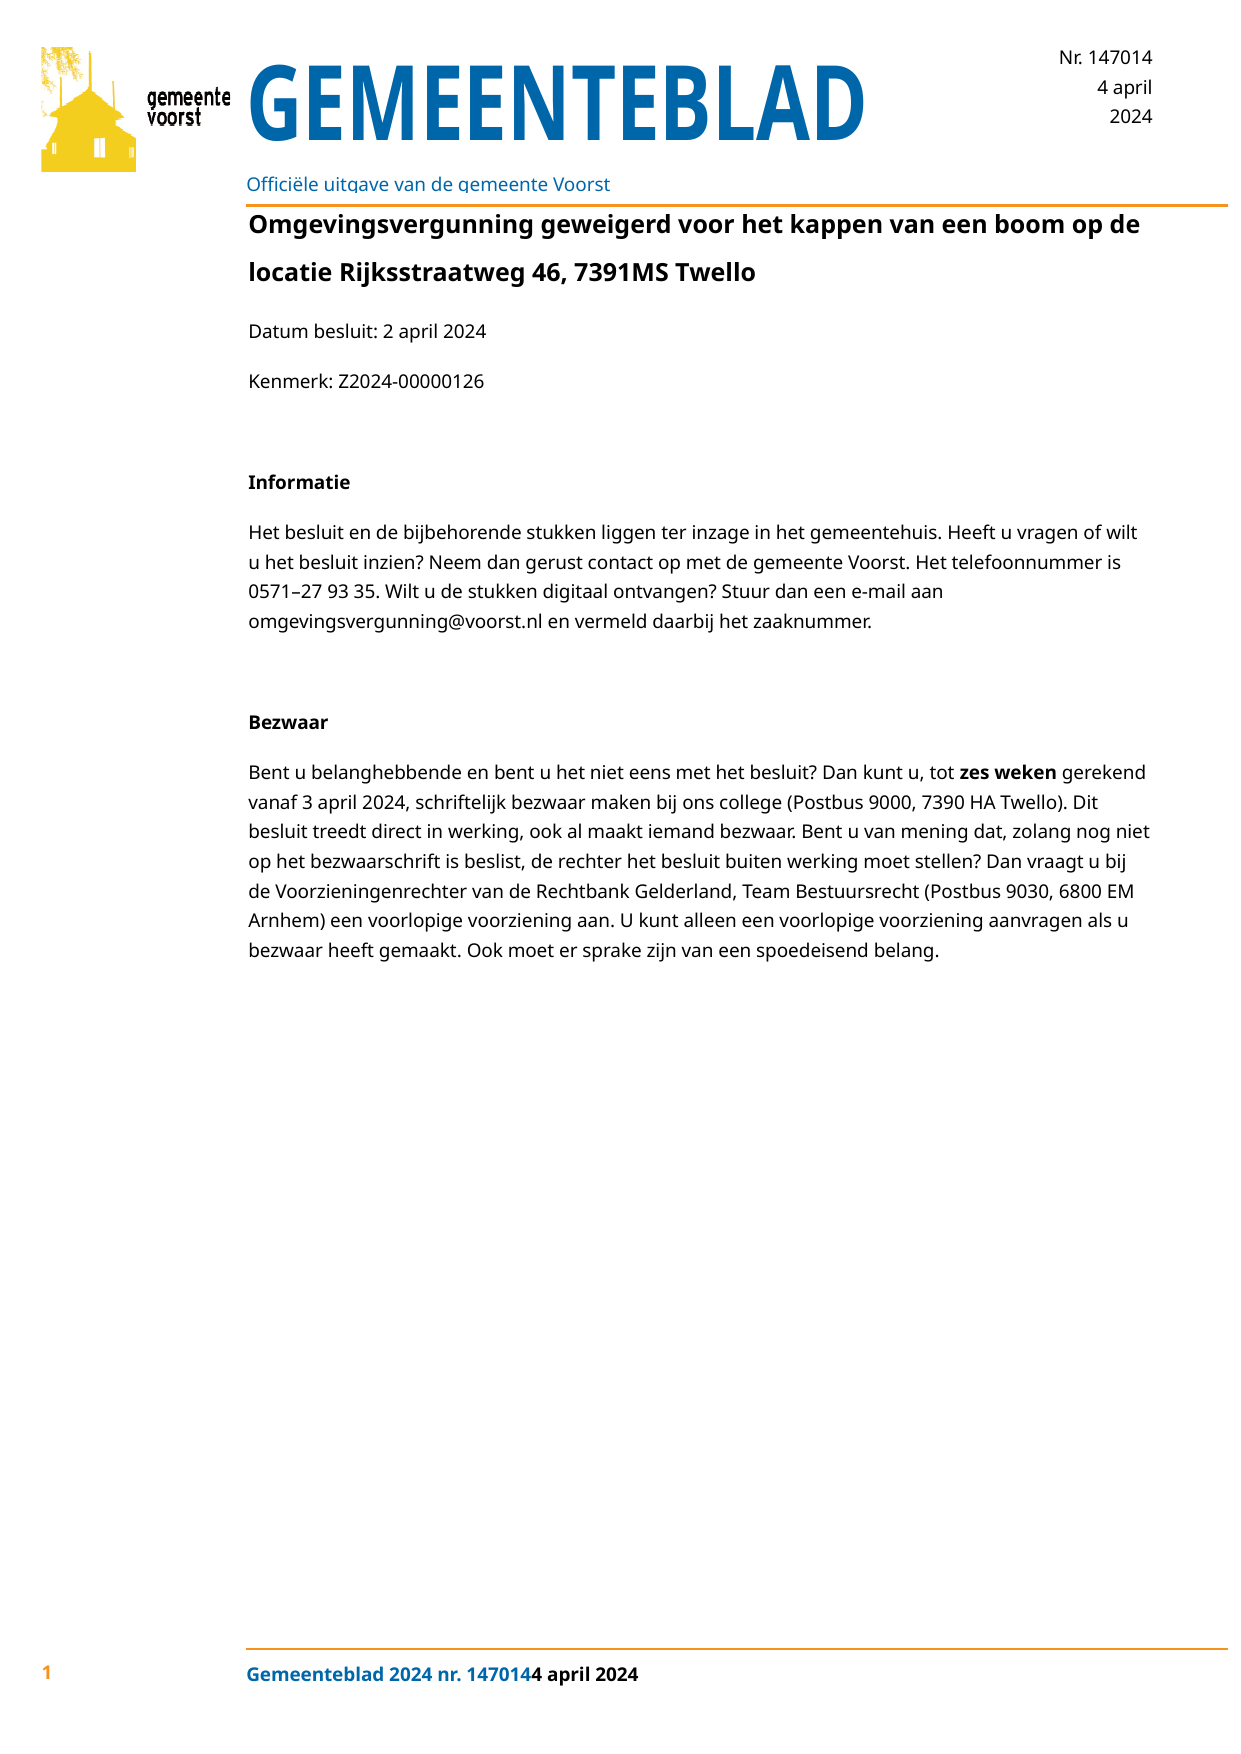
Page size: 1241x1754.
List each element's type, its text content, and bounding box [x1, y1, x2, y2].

text Datum besluit: 2 april 2024 [248, 318, 1152, 344]
text Bent u belanghebbende en bent u het niet eens met het besluit? Dan kunt u, tot zes weken gerekend vanaf 3 april 2024, schriftelijk bezwaar maken bij ons college (Postbus 9000, 7390 HA Twello). Dit besluit treedt direct in werking, ook al maakt iemand bezwaar. Bent u van mening dat, zolang nog niet op het bezwaarschrift is beslist, de rechter het besluit buiten werking moet stellen? Dan vraagt u bij de Voorzieningenrechter van de Rechtbank Gelderland, Team Bestuursrecht (Postbus 9030, 6800 EM Arnhem) een voorlopige voorziening aan. U kunt alleen een voorlopige voorziening aanvragen als u bezwaar heeft gemaakt. Ook moet er sprake zijn van een spoedeisend belang. [248, 759, 1152, 963]
picture [41, 47, 231, 172]
text Bezwaar [248, 709, 1152, 735]
text Kenmerk: Z2024-00000126 [248, 368, 1152, 394]
text Het besluit en de bijbehorende stukken liggen ter inzage in het gemeentehuis. Heeft u vragen of wilt u het besluit inzien? Neem dan gerust contact op met de gemeente Voorst. Het telefoonnummer is 0571–27 93 35. Wilt u de stukken digitaal ontvangen? Stuur dan een e-mail aan omgevingsvergunning@voorst.nl en vermeld daarbij het zaaknummer. [248, 519, 1152, 634]
text Informatie [248, 469, 1152, 495]
text Omgevingsvergunning geweigerd voor het kappen van een boom op de locatie Rijksstraatweg 46, 7391MS Twello [248, 207, 1152, 288]
